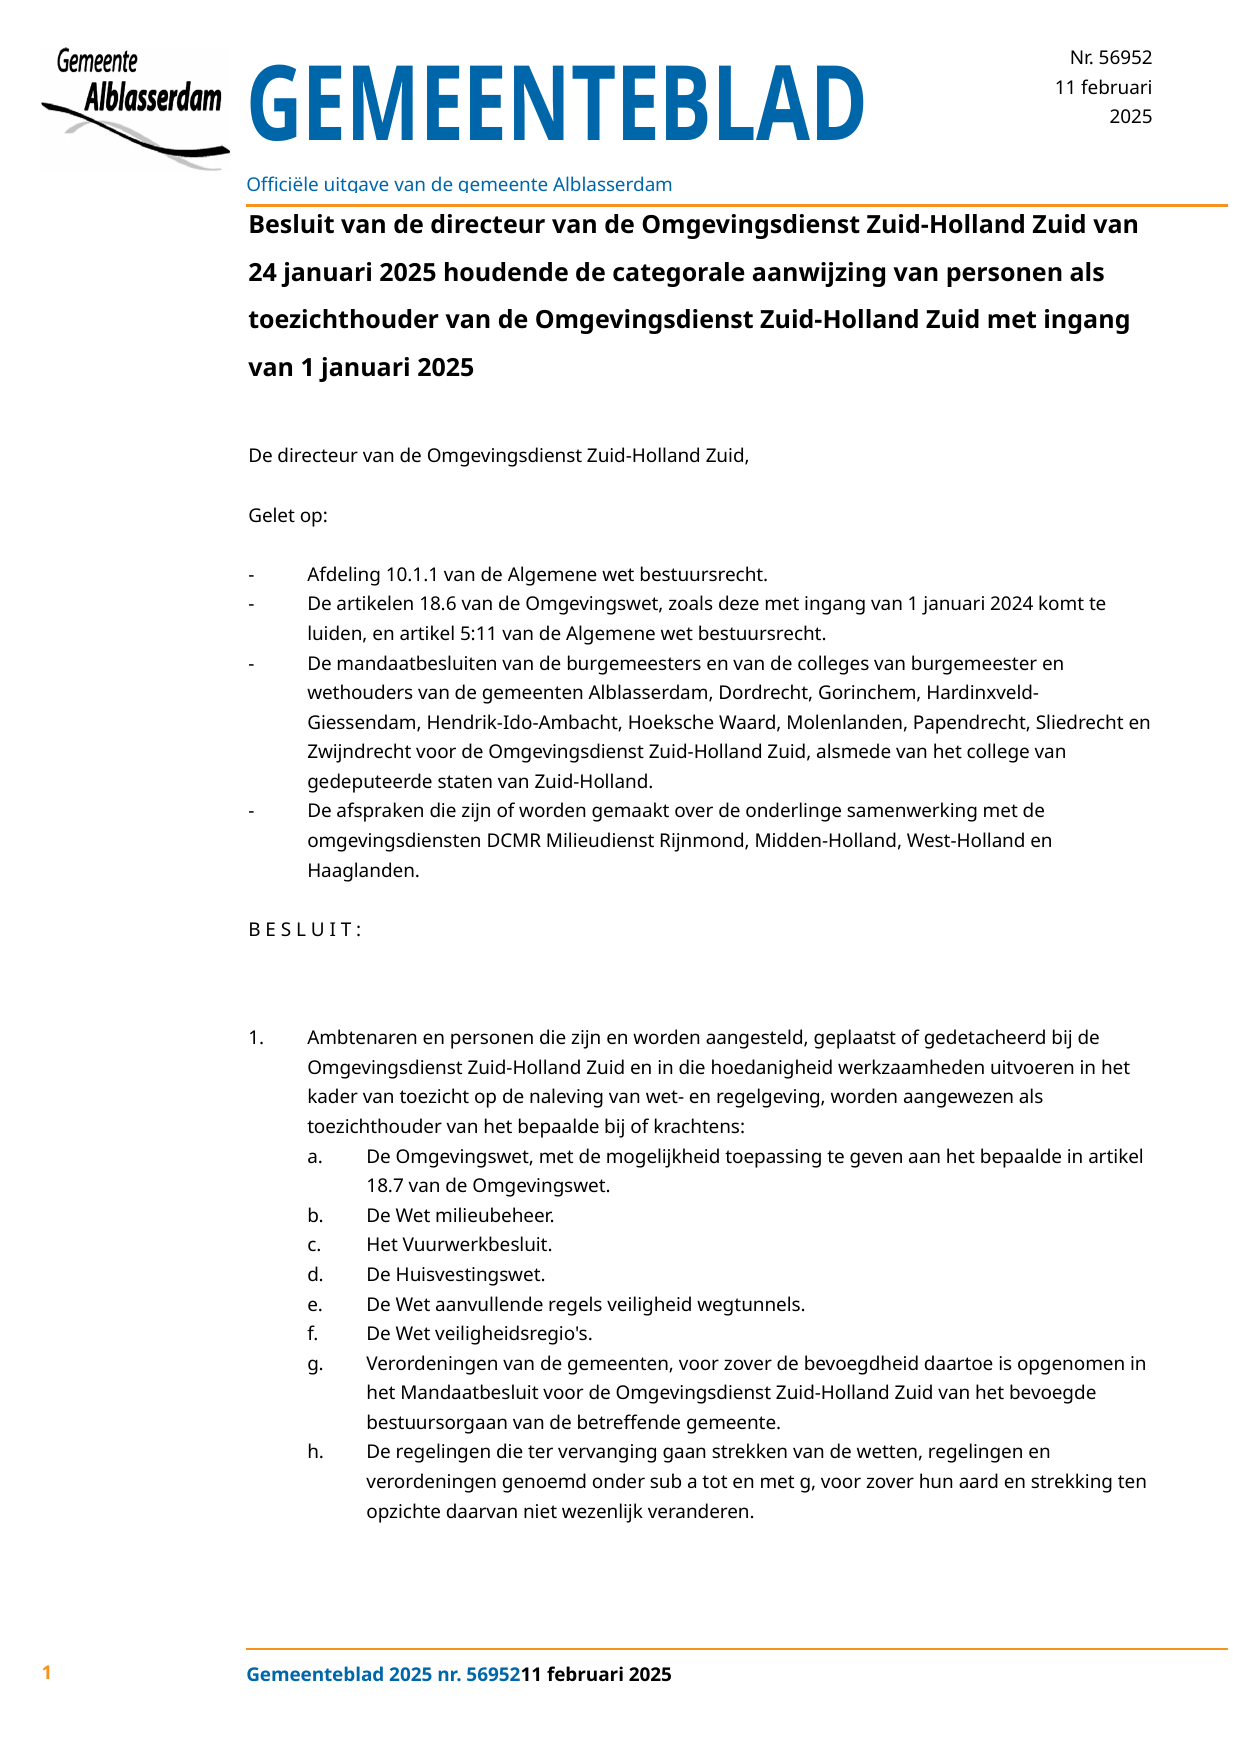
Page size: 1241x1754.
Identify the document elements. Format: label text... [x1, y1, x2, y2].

list De regelingen die ter vervanging gaan strekken van de wetten, regelingen en verordeningen genoemd onder sub a tot en met g, voor zover hun aard en strekking ten opzichte daarvan niet wezenlijk veranderen. [307, 1439, 1152, 1523]
text Besluit van de directeur van de Omgevingsdienst Zuid-Holland Zuid van 24 januari 2025 houdende de categorale aanwijzing van personen als toezichthouder van de Omgevingsdienst Zuid-Holland Zuid met ingang van 1 januari 2025 [248, 207, 1152, 384]
text De directeur van de Omgevingsdienst Zuid-Holland Zuid, [248, 443, 1152, 468]
text Gelet op: [248, 502, 1152, 528]
list De Wet veiligheidsregio's. [307, 1320, 1152, 1346]
list De Wet milieubeheer. [307, 1202, 1152, 1228]
list Afdeling 10.1.1 van de Algemene wet bestuursrecht. [248, 561, 1152, 587]
list De Huisvestingswet. [307, 1261, 1152, 1287]
list De artikelen 18.6 van de Omgevingswet, zoals deze met ingang van 1 januari 2024 komt te luiden, en artikel 5:11 van de Algemene wet bestuursrecht. [248, 591, 1152, 646]
list De Omgevingswet, met de mogelijkheid toepassing te geven aan het bepaalde in artikel 18.7 van de Omgevingswet. [307, 1143, 1152, 1198]
list Verordeningen van de gemeenten, voor zover de bevoegdheid daartoe is opgenomen in het Mandaatbesluit voor de Omgevingsdienst Zuid-Holland Zuid van het bevoegde bestuursorgaan van de betreffende gemeente. [307, 1350, 1152, 1435]
text B E S L U I T : [248, 916, 1152, 942]
picture [41, 47, 231, 172]
list De afspraken die zijn of worden gemaakt over de onderlinge samenwerking met de omgevingsdiensten DCMR Milieudienst Rijnmond, Midden-Holland, West-Holland en Haaglanden. [248, 798, 1152, 883]
list De mandaatbesluiten van de burgemeesters en van de colleges van burgemeester en wethouders van de gemeenten Alblasserdam, Dordrecht, Gorinchem, Hardinxveld-Giessendam, Hendrik-Ido-Ambacht, Hoeksche Waard, Molenlanden, Papendrecht, Sliedrecht en Zwijndrecht voor de Omgevingsdienst Zuid-Holland Zuid, alsmede van het college van gedeputeerde staten van Zuid-Holland. [248, 650, 1152, 794]
list De Wet aanvullende regels veiligheid wegtunnels. [307, 1291, 1152, 1316]
list Het Vuurwerkbesluit. [307, 1232, 1152, 1257]
list Ambtenaren en personen die zijn en worden aangesteld, geplaatst of gedetacheerd bij de Omgevingsdienst Zuid-Holland Zuid en in die hoedanigheid werkzaamheden uitvoeren in het kader van toezicht op de naleving van wet- en regelgeving, worden aangewezen als toezichthouder van het bepaalde bij of krachtens: [248, 1024, 1152, 1139]
